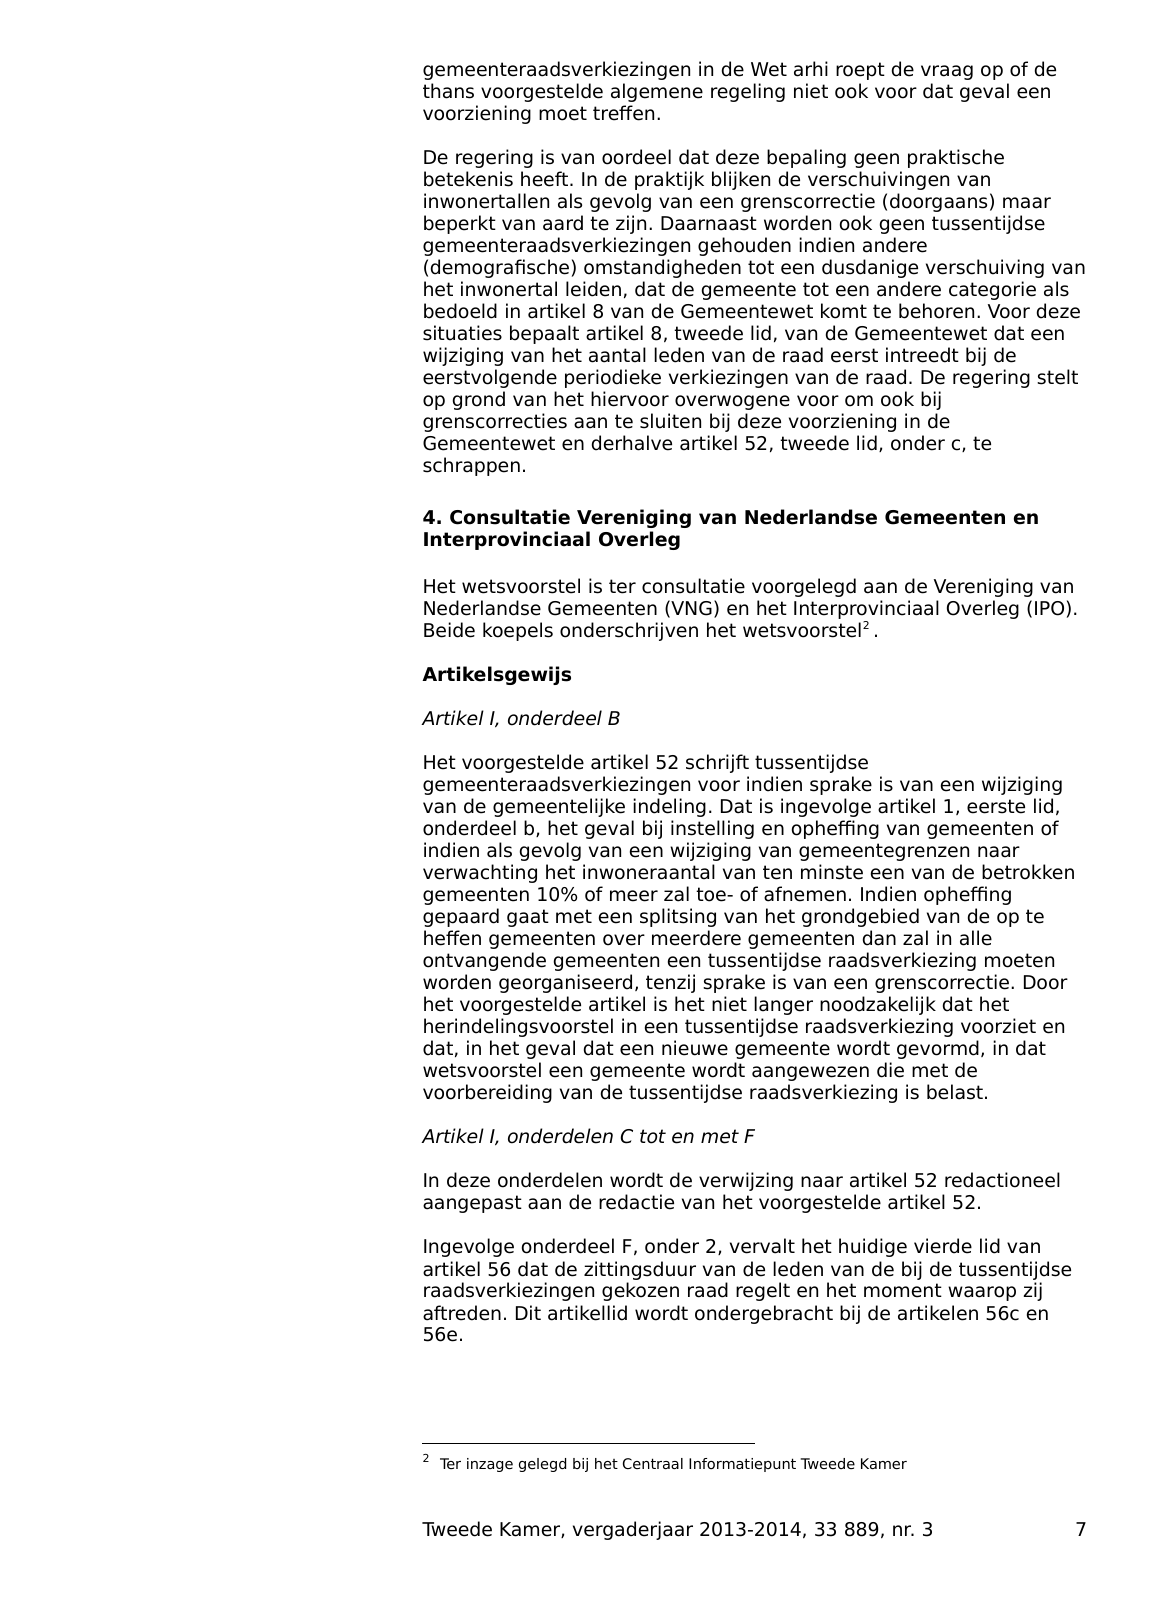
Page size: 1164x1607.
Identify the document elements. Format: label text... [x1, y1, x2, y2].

text De regering is van oordeel dat deze bepaling geen praktische betekenis heeft. In de praktijk blijken de verschuivingen van inwonertallen als gevolg van een grenscorrectie (doorgaans) maar beperkt van aard te zijn. Daarnaast worden ook geen tussentijdse gemeenteraadsverkiezingen gehouden indien andere (demografische) omstandigheden tot een dusdanige verschuiving van het inwonertal leiden, dat de gemeente tot een andere categorie als bedoeld in artikel 8 van de Gemeentewet komt te behoren. Voor deze situaties bepaalt artikel 8, tweede lid, van de Gemeentewet dat een wijziging van het aantal leden van de raad eerst intreedt bij de eerstvolgende periodieke verkiezingen van de raad. De regering stelt op grond van het hiervoor overwogene voor om ook bij grenscorrecties aan te sluiten bij deze voorziening in de Gemeentewet en derhalve artikel 52, tweede lid, onder c, te schrappen. [422, 147, 1087, 477]
subtitle Artikel I, onderdelen C tot en met F [422, 1126, 1087, 1148]
text In deze onderdelen wordt de verwijzing naar artikel 52 redactioneel aangepast aan de redactie van het voorgestelde artikel 52. [422, 1170, 1087, 1214]
subtitle 4. Consultatie Vereniging van Nederlandse Gemeenten en Interprovinciaal Overleg [422, 507, 1087, 551]
text Ter inzage gelegd bij het Centraal Informatiepunt Tweede Kamer [422, 1452, 1087, 1474]
subtitle Artikelsgewijs [422, 664, 1087, 686]
text gemeenteraadsverkiezingen in de Wet arhi roept de vraag op of de thans voorgestelde algemene regeling niet ook voor dat geval een voorziening moet treffen. [422, 59, 1087, 125]
text Ingevolge onderdeel F, onder 2, vervalt het huidige vierde lid van artikel 56 dat de zittingsduur van de leden van de bij de tussentijdse raadsverkiezingen gekozen raad regelt en het moment waarop zij aftreden. Dit artikellid wordt ondergebracht bij de artikelen 56c en 56e. [422, 1236, 1087, 1346]
text Het voorgestelde artikel 52 schrijft tussentijdse gemeenteraadsverkiezingen voor indien sprake is van een wijziging van de gemeentelijke indeling. Dat is ingevolge artikel 1, eerste lid, onderdeel b, het geval bij instelling en opheffing van gemeenten of indien als gevolg van een wijziging van gemeentegrenzen naar verwachting het inwoneraantal van ten minste een van de betrokken gemeenten 10% of meer zal toe- of afnemen. Indien opheffing gepaard gaat met een splitsing van het grondgebied van de op te heffen gemeenten over meerdere gemeenten dan zal in alle ontvangende gemeenten een tussentijdse raadsverkiezing moeten worden georganiseerd, tenzij sprake is van een grenscorrectie. Door het voorgestelde artikel is het niet langer noodzakelijk dat het herindelingsvoorstel in een tussentijdse raadsverkiezing voorziet en dat, in het geval dat een nieuwe gemeente wordt gevormd, in dat wetsvoorstel een gemeente wordt aangewezen die met de voorbereiding van de tussentijdse raadsverkiezing is belast. [422, 752, 1087, 1104]
text Het wetsvoorstel is ter consultatie voorgelegd aan de Vereniging van Nederlandse Gemeenten (VNG) en het Interprovinciaal Overleg (IPO). Beide koepels onderschrijven het wetsvoorstel. [422, 576, 1087, 642]
subtitle Artikel I, onderdeel B [422, 708, 1087, 730]
